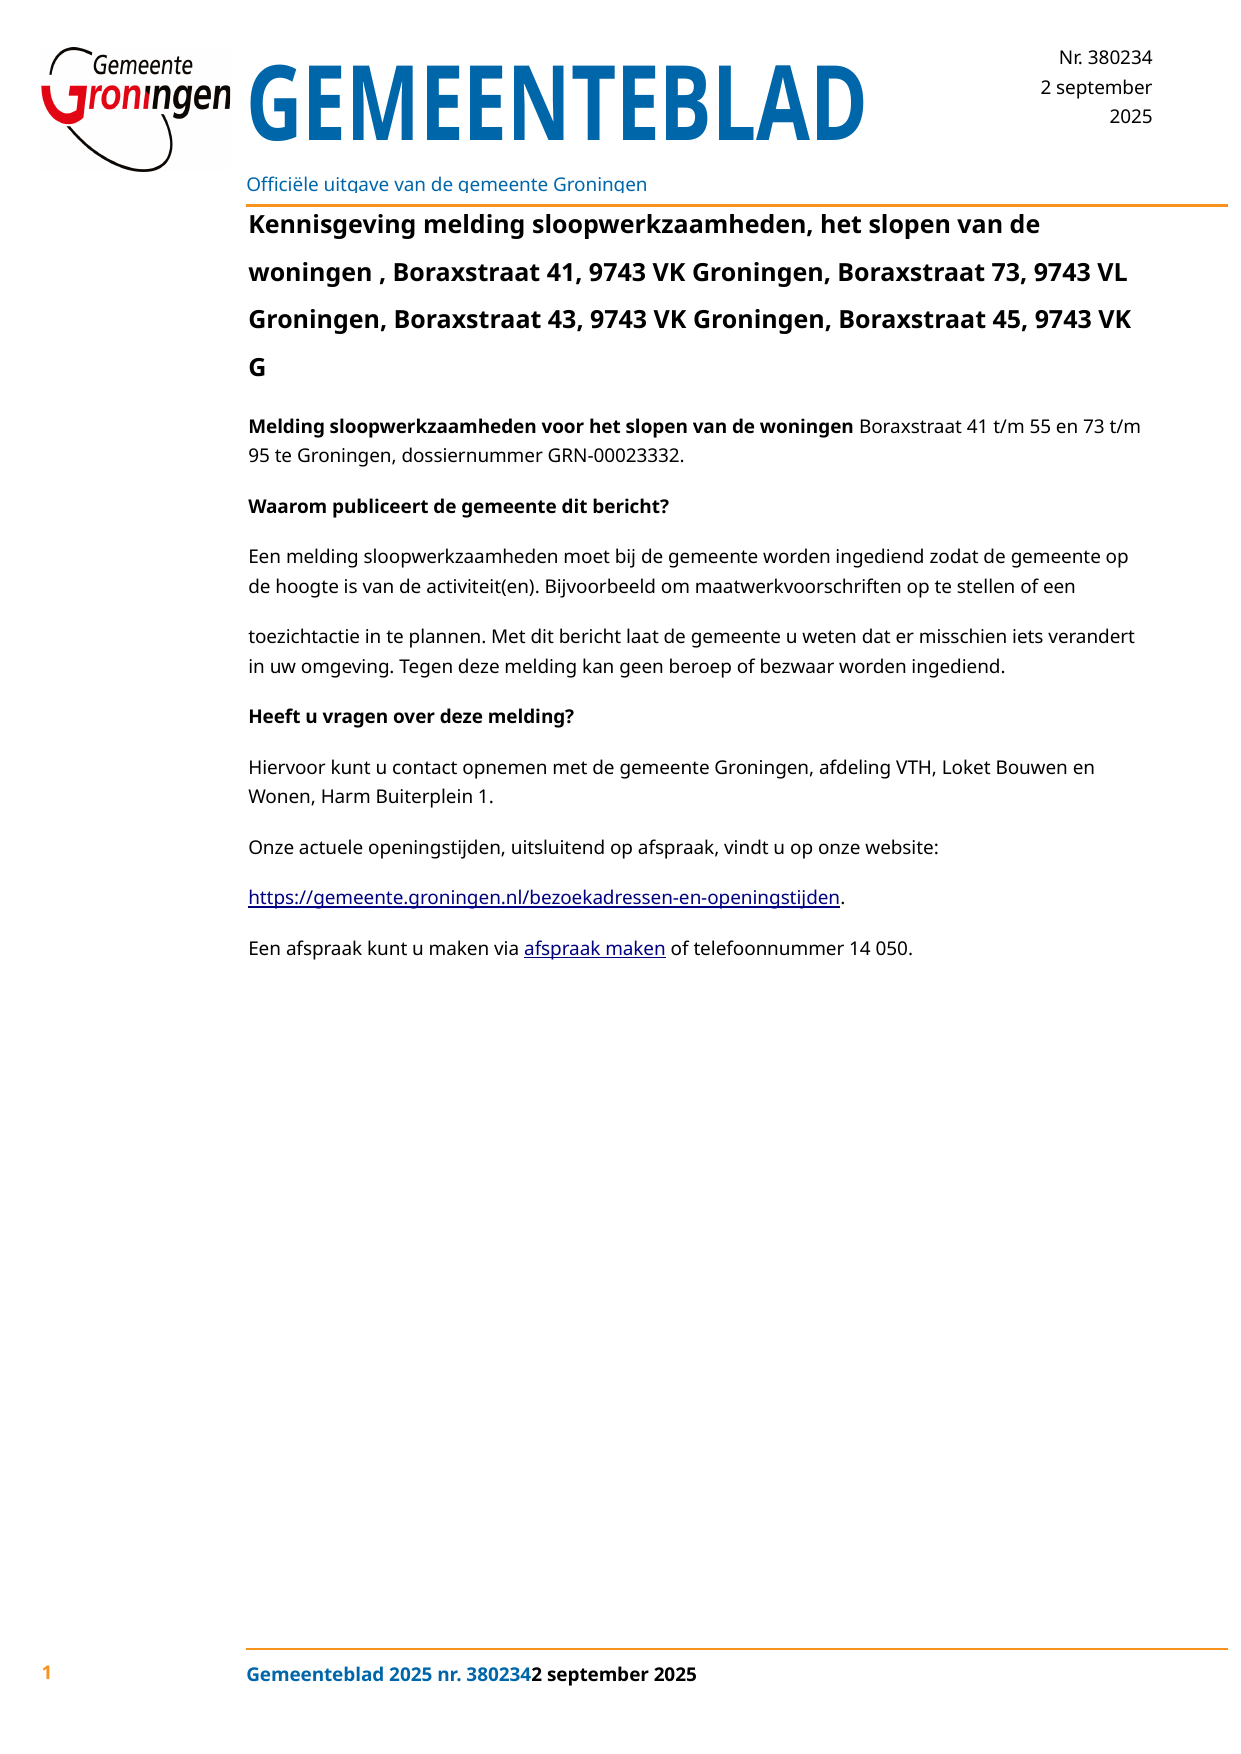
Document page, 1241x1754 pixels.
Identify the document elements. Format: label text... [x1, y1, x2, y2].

text Kennisgeving melding sloopwerkzaamheden, het slopen van de woningen , Boraxstraat 41, 9743 VK Groningen, Boraxstraat 73, 9743 VL Groningen, Boraxstraat 43, 9743 VK Groningen, Boraxstraat 45, 9743 VK G [248, 207, 1152, 384]
picture [41, 47, 231, 172]
text Heeft u vragen over deze melding? [248, 703, 1152, 729]
text Waarom publiceert de gemeente dit bericht? [248, 493, 1152, 519]
text Een afspraak kunt u maken via afspraak maken of telefoonnummer 14 050. [248, 935, 1152, 961]
text https://gemeente.groningen.nl/bezoekadressen-en-openingstijden. [248, 884, 1152, 910]
text toezichtactie in te plannen. Met dit bericht laat de gemeente u weten dat er misschien iets verandert in uw omgeving. Tegen deze melding kan geen beroep of bezwaar worden ingediend. [248, 623, 1152, 679]
text Een melding sloopwerkzaamheden moet bij de gemeente worden ingediend zodat de gemeente op de hoogte is van de activiteit(en). Bijvoorbeeld om maatwerkvoorschriften op te stellen of een [248, 543, 1152, 599]
text Melding sloopwerkzaamheden voor het slopen van de woningen Boraxstraat 41 t/m 55 en 73 t/m 95 te Groningen, dossiernummer GRN-00023332. [248, 413, 1152, 468]
text Hiervoor kunt u contact opnemen met de gemeente Groningen, afdeling VTH, Loket Bouwen en Wonen, Harm Buiterplein 1. [248, 754, 1152, 809]
text Onze actuele openingstijden, uitsluitend op afspraak, vindt u op onze website: [248, 834, 1152, 860]
